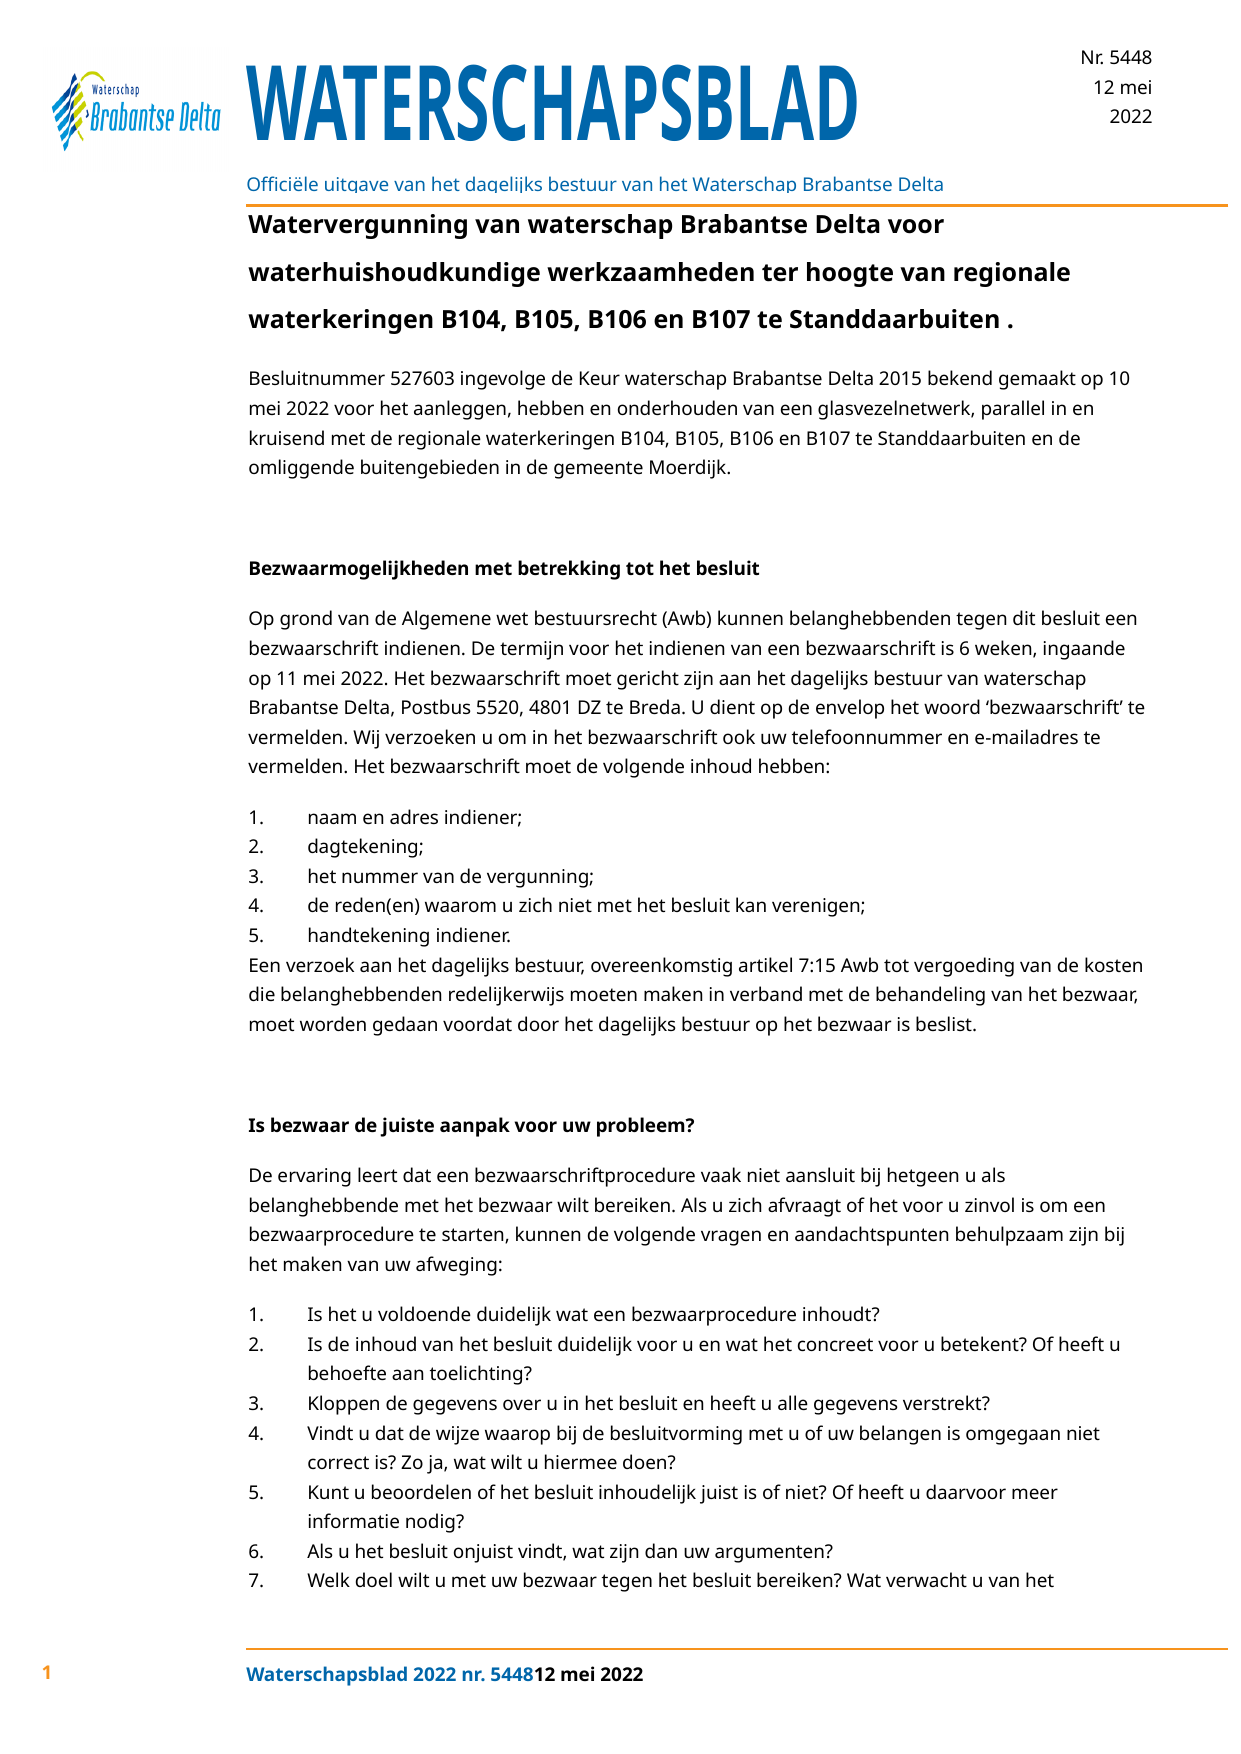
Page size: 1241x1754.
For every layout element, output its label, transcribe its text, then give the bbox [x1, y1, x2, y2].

text Bezwaarmogelijkheden met betrekking tot het besluit [248, 555, 1152, 581]
text Besluitnummer 527603 ingevolge de Keur waterschap Brabantse Delta 2015 bekend gemaakt op 10 mei 2022 voor het aanleggen, hebben en onderhouden van een glasvezelnetwerk, parallel in en kruisend met de regionale waterkeringen B104, B105, B106 en B107 te Standdaarbuiten en de omliggende buitengebieden in de gemeente Moerdijk. [248, 366, 1152, 480]
list Vindt u dat de wijze waarop bij de besluitvorming met u of uw belangen is omgegaan niet correct is? Zo ja, wat wilt u hiermee doen? [248, 1420, 1152, 1475]
list Is het u voldoende duidelijk wat een bezwaarprocedure inhoudt? [248, 1301, 1152, 1327]
list het nummer van de vergunning; [248, 863, 1152, 889]
list Kloppen de gegevens over u in het besluit en heeft u alle gegevens verstrekt? [248, 1390, 1152, 1416]
text Is bezwaar de juiste aanpak voor uw probleem? [248, 1112, 1152, 1137]
picture [41, 47, 231, 172]
text De ervaring leert dat een bezwaarschriftprocedure vaak niet aansluit bij hetgeen u als belanghebbende met het bezwaar wilt bereiken. Als u zich afvraagt of het voor u zinvol is om een bezwaarprocedure te starten, kunnen de volgende vragen en aandachtspunten behulpzaam zijn bij het maken van uw afweging: [248, 1162, 1152, 1277]
list dagtekening; [248, 833, 1152, 859]
list Kunt u beoordelen of het besluit inhoudelijk juist is of niet? Of heeft u daarvoor meer informatie nodig? [248, 1479, 1152, 1534]
list handtekening indiener. [248, 922, 1152, 948]
list naam en adres indiener; [248, 804, 1152, 829]
text Op grond van de Algemene wet bestuursrecht (Awb) kunnen belanghebbenden tegen dit besluit een bezwaarschrift indienen. De termijn voor het indienen van een bezwaarschrift is 6 weken, ingaande op 11 mei 2022. Het bezwaarschrift moet gericht zijn aan het dagelijks bestuur van waterschap Brabantse Delta, Postbus 5520, 4801 DZ te Breda. U dient op de envelop het woord ‘bezwaarschrift’ te vermelden. Wij verzoeken u om in het bezwaarschrift ook uw telefoonnummer en e‑mailadres te vermelden. Het bezwaarschrift moet de volgende inhoud hebben: [248, 606, 1152, 779]
list Is de inhoud van het besluit duidelijk voor u en wat het concreet voor u betekent? Of heeft u behoefte aan toelichting? [248, 1331, 1152, 1386]
text Watervergunning van waterschap Brabantse Delta voor waterhuishoudkundige werkzaamheden ter hoogte van regionale waterkeringen B104, B105, B106 en B107 te Standdaarbuiten . [248, 207, 1152, 336]
list de reden(en) waarom u zich niet met het besluit kan verenigen; [248, 893, 1152, 918]
list Welk doel wilt u met uw bezwaar tegen het besluit bereiken? Wat verwacht u van het [248, 1568, 1152, 1593]
text Een verzoek aan het dagelijks bestuur, overeenkomstig artikel 7:15 Awb tot vergoeding van de kosten die belanghebbenden redelijkerwijs moeten maken in verband met de behandeling van het bezwaar, moet worden gedaan voordat door het dagelijks bestuur op het bezwaar is beslist. [248, 952, 1152, 1037]
list Als u het besluit onjuist vindt, wat zijn dan uw argumenten? [248, 1538, 1152, 1564]
